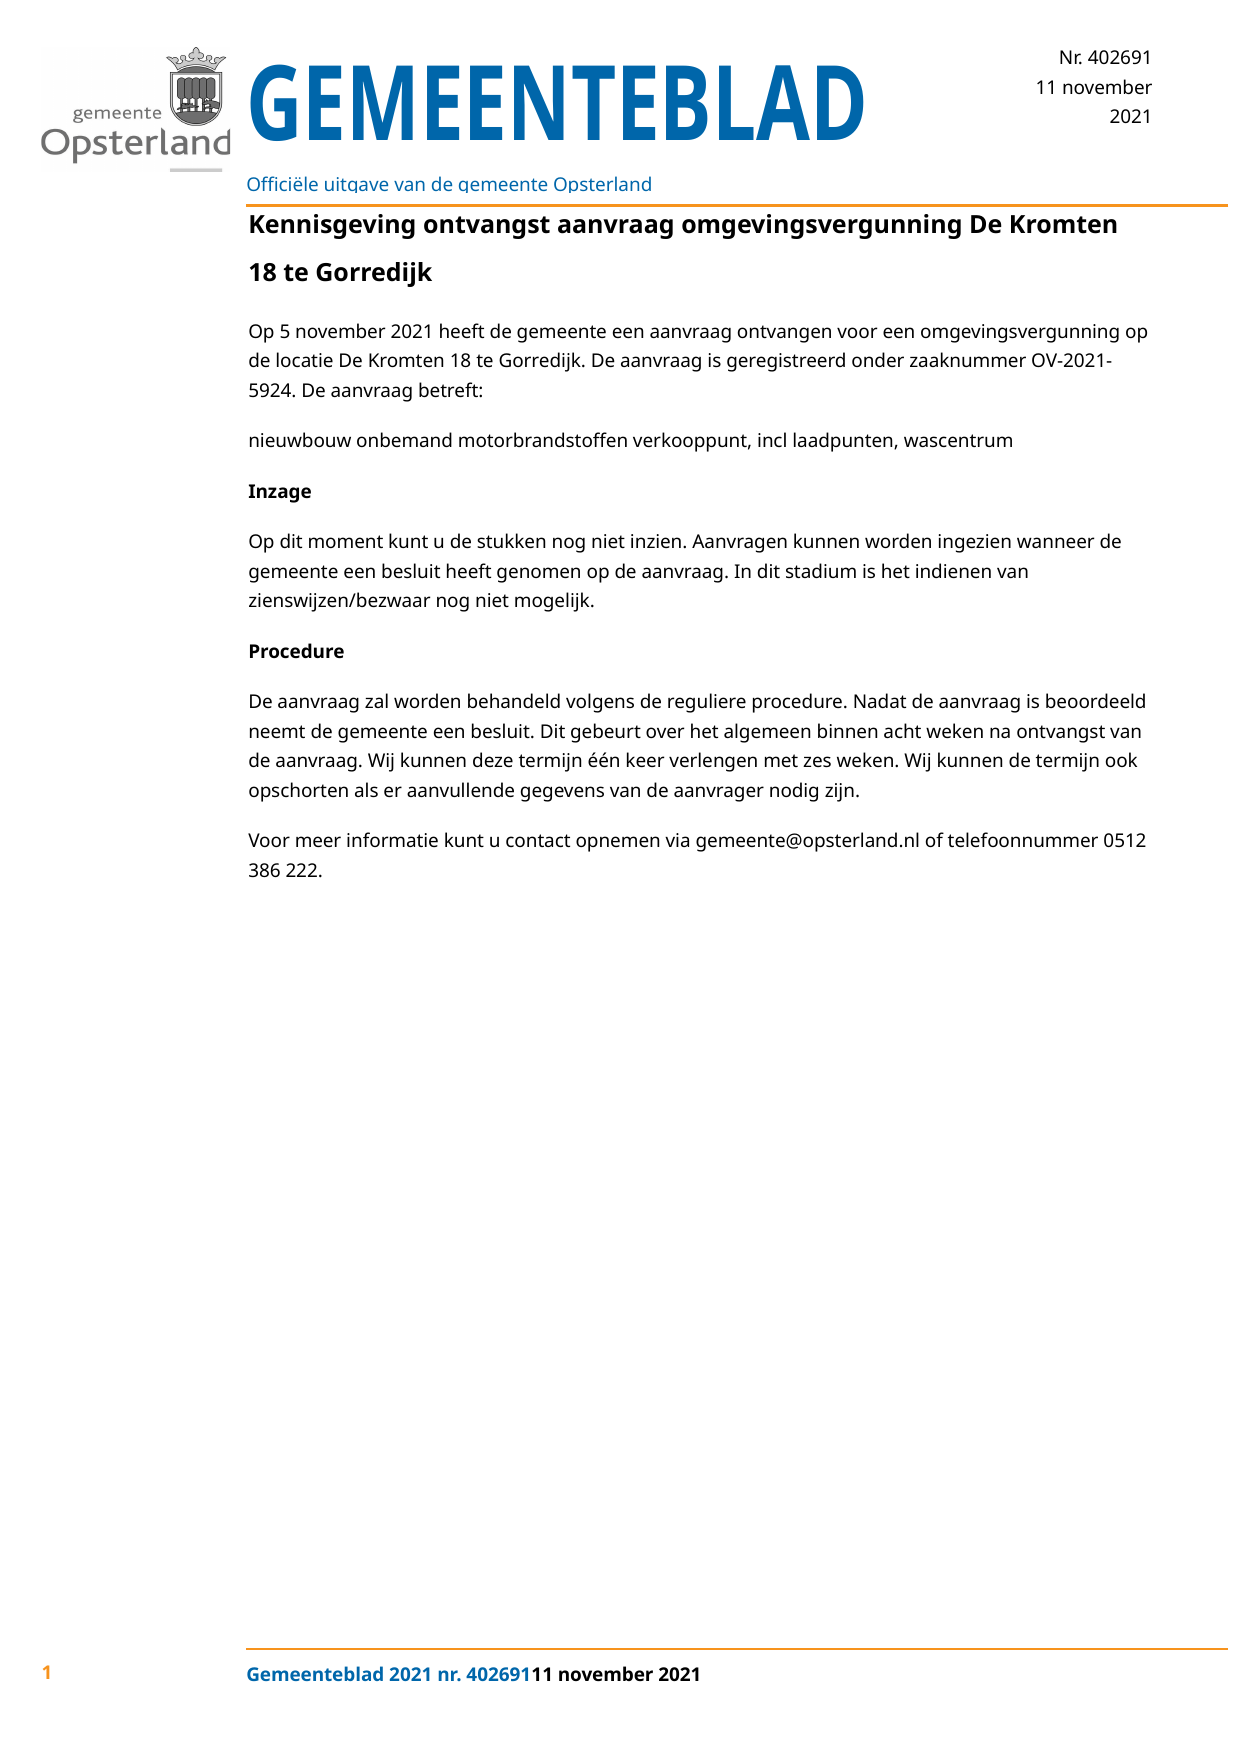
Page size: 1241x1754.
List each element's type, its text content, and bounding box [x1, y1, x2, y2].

text Inzage [248, 478, 1152, 504]
text Procedure [248, 638, 1152, 664]
text De aanvraag zal worden behandeld volgens de reguliere procedure. Nadat de aanvraag is beoordeeld neemt de gemeente een besluit. Dit gebeurt over het algemeen binnen acht weken na ontvangst van de aanvraag. Wij kunnen deze termijn één keer verlengen met zes weken. Wij kunnen de termijn ook opschorten als er aanvullende gegevens van de aanvrager nodig zijn. [248, 688, 1152, 803]
picture [41, 47, 231, 172]
text nieuwbouw onbemand motorbrandstoffen verkooppunt, incl laadpunten, wascentrum [248, 427, 1152, 453]
text Kennisgeving ontvangst aanvraag omgevingsvergunning De Kromten 18 te Gorredijk [248, 207, 1152, 288]
text Voor meer informatie kunt u contact opnemen via gemeente@opsterland.nl of telefoonnummer 0512 386 222. [248, 827, 1152, 883]
text Op dit moment kunt u de stukken nog niet inzien. Aanvragen kunnen worden ingezien wanneer de gemeente een besluit heeft genomen op de aanvraag. In dit stadium is het indienen van zienswijzen/bezwaar nog niet mogelijk. [248, 528, 1152, 613]
text Op 5 november 2021 heeft de gemeente een aanvraag ontvangen voor een omgevingsvergunning op de locatie De Kromten 18 te Gorredijk. De aanvraag is geregistreerd onder zaaknummer OV-2021-5924. De aanvraag betreft: [248, 318, 1152, 403]
